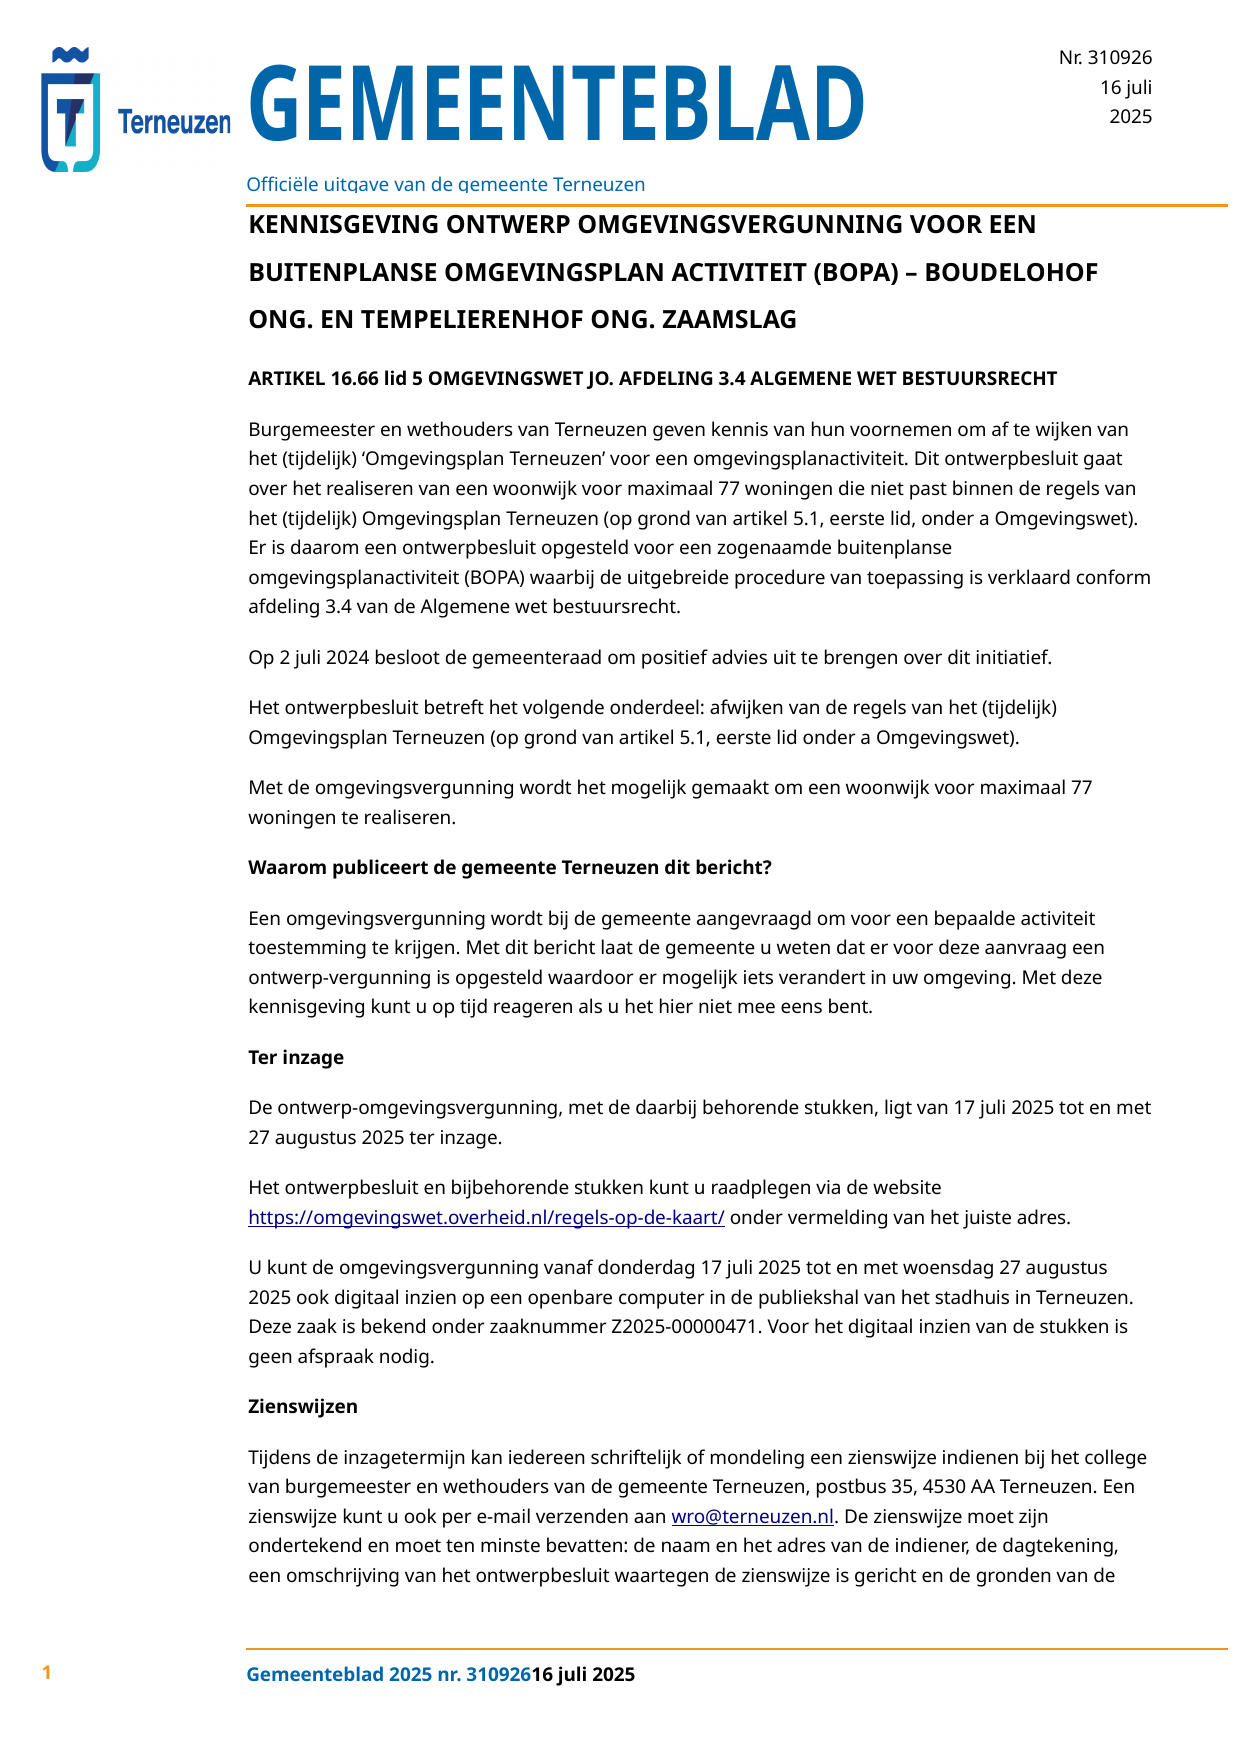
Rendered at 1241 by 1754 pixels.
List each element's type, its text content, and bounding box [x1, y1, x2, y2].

text De ontwerp-omgevingsvergunning, met de daarbij behorende stukken, ligt van 17 juli 2025 tot en met 27 augustus 2025 ter inzage. [248, 1094, 1152, 1149]
text Tijdens de inzagetermijn kan iedereen schriftelijk of mondeling een zienswijze indienen bij het college van burgemeester en wethouders van de gemeente Terneuzen, postbus 35, 4530 AA Terneuzen. Een zienswijze kunt u ook per e-mail verzenden aan wro@terneuzen.nl. De zienswijze moet zijn ondertekend en moet ten minste bevatten: de naam en het adres van de indiener, de dagtekening, een omschrijving van het ontwerpbesluit waartegen de zienswijze is gericht en de gronden van de [248, 1444, 1152, 1588]
picture [41, 47, 231, 172]
text Een omgevingsvergunning wordt bij de gemeente aangevraagd om voor een bepaalde activiteit toestemming te krijgen. Met dit bericht laat de gemeente u weten dat er voor deze aanvraag een ontwerp-vergunning is opgesteld waardoor er mogelijk iets verandert in uw omgeving. Met deze kennisgeving kunt u op tijd reageren als u het hier niet mee eens bent. [248, 905, 1152, 1019]
text Op 2 juli 2024 besloot de gemeenteraad om positief advies uit te brengen over dit initiatief. [248, 644, 1152, 669]
text ARTIKEL 16.66 lid 5 OMGEVINGSWET JO. AFDELING 3.4 ALGEMENE WET BESTUURSRECHT [248, 366, 1152, 391]
text Waarom publiceert de gemeente Terneuzen dit bericht? [248, 854, 1152, 880]
text Zienswijzen [248, 1393, 1152, 1419]
text Burgemeester en wethouders van Terneuzen geven kennis van hun voornemen om af te wijken van het (tijdelijk) ‘Omgevingsplan Terneuzen’ voor een omgevingsplanactiviteit. Dit ontwerpbesluit gaat over het realiseren van een woonwijk voor maximaal 77 woningen die niet past binnen de regels van het (tijdelijk) Omgevingsplan Terneuzen (op grond van artikel 5.1, eerste lid, onder a Omgevingswet). Er is daarom een ontwerpbesluit opgesteld voor een zogenaamde buitenplanse omgevingsplanactiviteit (BOPA) waarbij de uitgebreide procedure van toepassing is verklaard conform afdeling 3.4 van de Algemene wet bestuursrecht. [248, 416, 1152, 619]
text Het ontwerpbesluit en bijbehorende stukken kunt u raadplegen via de website https://omgevingswet.overheid.nl/regels-op-de-kaart/ onder vermelding van het juiste adres. [248, 1174, 1152, 1229]
text Het ontwerpbesluit betreft het volgende onderdeel: afwijken van de regels van het (tijdelijk) Omgevingsplan Terneuzen (op grond van artikel 5.1, eerste lid onder a Omgevingswet). [248, 694, 1152, 749]
text Ter inzage [248, 1044, 1152, 1069]
text Met de omgevingsvergunning wordt het mogelijk gemaakt om een woonwijk voor maximaal 77 woningen te realiseren. [248, 774, 1152, 829]
text KENNISGEVING ONTWERP OMGEVINGSVERGUNNING VOOR EEN BUITENPLANSE OMGEVINGSPLAN ACTIVITEIT (BOPA) – BOUDELOHOF ONG. EN TEMPELIERENHOF ONG. ZAAMSLAG [248, 207, 1152, 336]
text U kunt de omgevingsvergunning vanaf donderdag 17 juli 2025 tot en met woensdag 27 augustus 2025 ook digitaal inzien op een openbare computer in de publiekshal van het stadhuis in Terneuzen. Deze zaak is bekend onder zaaknummer Z2025-00000471. Voor het digitaal inzien van de stukken is geen afspraak nodig. [248, 1254, 1152, 1369]
